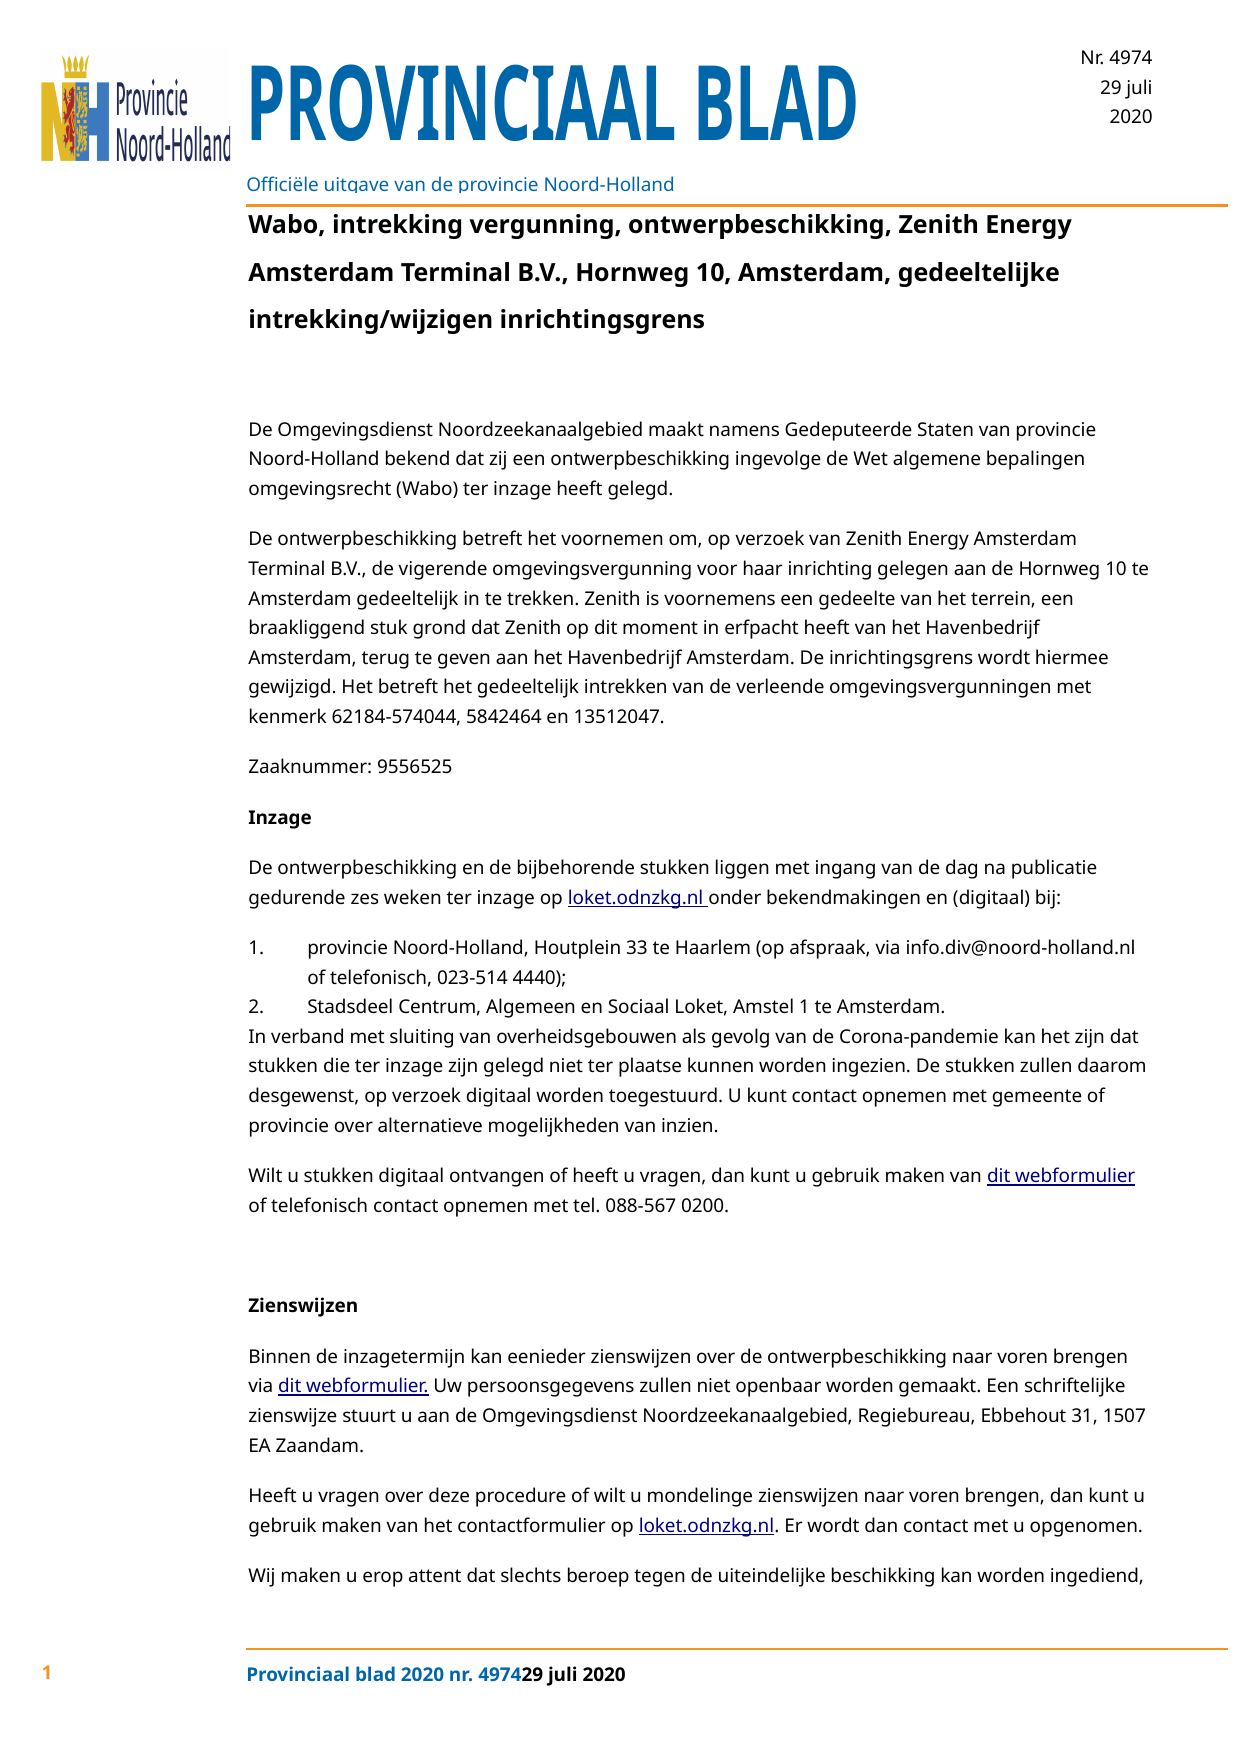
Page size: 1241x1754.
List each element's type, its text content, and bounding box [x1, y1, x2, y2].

text Zaaknummer: 9556525 [248, 753, 1152, 779]
text Zienswijzen [248, 1293, 1152, 1318]
text De ontwerpbeschikking en de bijbehorende stukken liggen met ingang van de dag na publicatie gedurende zes weken ter inzage op loket.odnzkg.nl onder bekendmakingen en (digitaal) bij: [248, 854, 1152, 909]
text De ontwerpbeschikking betreft het voornemen om, op verzoek van Zenith Energy Amsterdam Terminal B.V., de vigerende omgevingsvergunning voor haar inrichting gelegen aan de Hornweg 10 te Amsterdam gedeeltelijk in te trekken. Zenith is voornemens een gedeelte van het terrein, een braakliggend stuk grond dat Zenith op dit moment in erfpacht heeft van het Havenbedrijf Amsterdam, terug te geven aan het Havenbedrijf Amsterdam. De inrichtingsgrens wordt hiermee gewijzigd. Het betreft het gedeeltelijk intrekken van de verleende omgevingsvergunningen met kenmerk 62184-574044, 5842464 en 13512047. [248, 526, 1152, 729]
text Wilt u stukken digitaal ontvangen of heeft u vragen, dan kunt u gebruik maken van dit webformulier of telefonisch contact opnemen met tel. 088-567 0200. [248, 1162, 1152, 1217]
list provincie Noord-Holland, Houtplein 33 te Haarlem (op afspraak, via info.div@noord-holland.nl of telefonisch, 023-514 4440); [248, 934, 1152, 989]
text Inzage [248, 804, 1152, 829]
list Stadsdeel Centrum, Algemeen en Sociaal Loket, Amstel 1 te Amsterdam. [248, 993, 1152, 1019]
text In verband met sluiting van overheidsgebouwen als gevolg van de Corona-pandemie kan het zijn dat stukken die ter inzage zijn gelegd niet ter plaatse kunnen worden ingezien. De stukken zullen daarom desgewenst, op verzoek digitaal worden toegestuurd. U kunt contact opnemen met gemeente of provincie over alternatieve mogelijkheden van inzien. [248, 1023, 1152, 1137]
picture [41, 47, 231, 172]
text Wabo, intrekking vergunning, ontwerpbeschikking, Zenith Energy Amsterdam Terminal B.V., Hornweg 10, Amsterdam, gedeeltelijke intrekking/wijzigen inrichtingsgrens [248, 207, 1152, 336]
text De Omgevingsdienst Noordzeekanaalgebied maakt namens Gedeputeerde Staten van provincie Noord-Holland bekend dat zij een ontwerpbeschikking ingevolge de Wet algemene bepalingen omgevingsrecht (Wabo) ter inzage heeft gelegd. [248, 416, 1152, 501]
text Binnen de inzagetermijn kan eenieder zienswijzen over de ontwerpbeschikking naar voren brengen via dit webformulier. Uw persoonsgegevens zullen niet openbaar worden gemaakt. Een schriftelijke zienswijze stuurt u aan de Omgevingsdienst Noordzeekanaalgebied, Regiebureau, Ebbehout 31, 1507 EA Zaandam. [248, 1343, 1152, 1457]
text Heeft u vragen over deze procedure of wilt u mondelinge zienswijzen naar voren brengen, dan kunt u gebruik maken van het contactformulier op loket.odnzkg.nl. Er wordt dan contact met u opgenomen. [248, 1482, 1152, 1537]
text Wij maken u erop attent dat slechts beroep tegen de uiteindelijke beschikking kan worden ingediend, [248, 1562, 1152, 1588]
